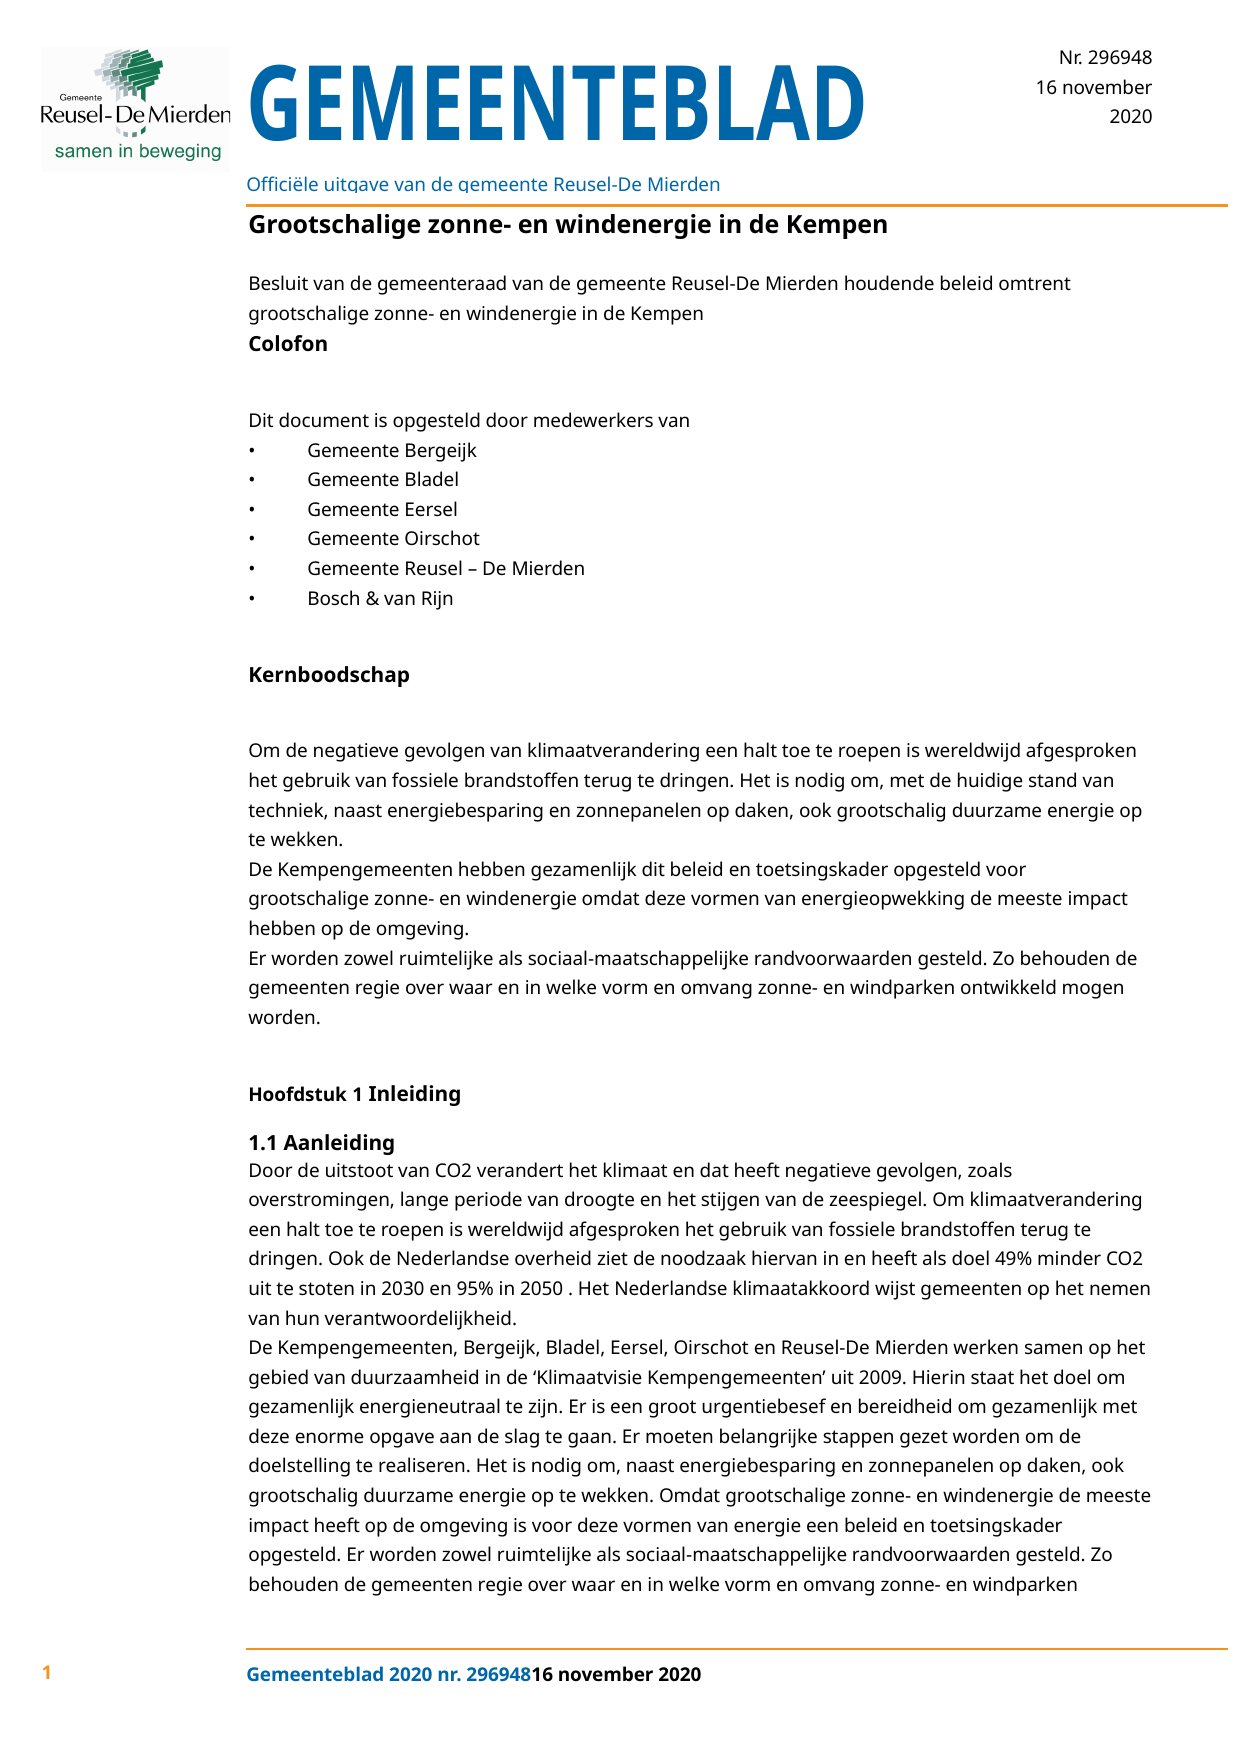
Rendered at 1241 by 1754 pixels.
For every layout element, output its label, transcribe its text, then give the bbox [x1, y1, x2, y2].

text Door de uitstoot van CO2 verandert het klimaat en dat heeft negatieve gevolgen, zoals overstromingen, lange periode van droogte en het stijgen van de zeespiegel. Om klimaatverandering een halt toe te roepen is wereldwijd afgesproken het gebruik van fossiele brandstoffen terug te dringen. Ook de Nederlandse overheid ziet de noodzaak hiervan in en heeft als doel 49% minder CO2 uit te stoten in 2030 en 95% in 2050 . Het Nederlandse klimaatakkoord wijst gemeenten op het nemen van hun verantwoordelijkheid. [248, 1157, 1152, 1330]
text De Kempengemeenten hebben gezamenlijk dit beleid en toetsingskader opgesteld voor grootschalige zonne- en windenergie omdat deze vormen van energieopwekking de meeste impact hebben op de omgeving. [248, 856, 1152, 941]
text Colofon [248, 329, 1152, 358]
picture [41, 47, 231, 172]
text Grootschalige zonne- en windenergie in de Kempen [248, 207, 1152, 241]
list Gemeente Oirschot [248, 526, 1152, 551]
text Kernboodschap [248, 660, 1152, 688]
list Bosch & van Rijn [248, 585, 1152, 610]
text 1.1 Aanleiding [248, 1128, 1152, 1157]
text Om de negatieve gevolgen van klimaatverandering een halt toe te roepen is wereldwijd afgesproken het gebruik van fossiele brandstoffen terug te dringen. Het is nodig om, met de huidige stand van techniek, naast energiebesparing en zonnepanelen op daken, ook grootschalig duurzame energie op te wekken. [248, 738, 1152, 852]
text De Kempengemeenten, Bergeijk, Bladel, Eersel, Oirschot en Reusel-De Mierden werken samen op het gebied van duurzaamheid in de ‘Klimaatvisie Kempengemeenten’ uit 2009. Hierin staat het doel om gezamenlijk energieneutraal te zijn. Er is een groot urgentiebesef en bereidheid om gezamenlijk met deze enorme opgave aan de slag te gaan. Er moeten belangrijke stappen gezet worden om de doelstelling te realiseren. Het is nodig om, naast energiebesparing en zonnepanelen op daken, ook grootschalig duurzame energie op te wekken. Omdat grootschalige zonne- en windenergie de meeste impact heeft op de omgeving is voor deze vormen van energie een beleid en toetsingskader opgesteld. Er worden zowel ruimtelijke als sociaal-maatschappelijke randvoorwaarden gesteld. Zo behouden de gemeenten regie over waar en in welke vorm en omvang zonne- en windparken [248, 1334, 1152, 1597]
text Dit document is opgesteld door medewerkers van [248, 407, 1152, 433]
list Gemeente Bladel [248, 466, 1152, 492]
list Gemeente Reusel – De Mierden [248, 555, 1152, 581]
list Gemeente Bergeijk [248, 437, 1152, 462]
text Er worden zowel ruimtelijke als sociaal-maatschappelijke randvoorwaarden gesteld. Zo behouden de gemeenten regie over waar en in welke vorm en omvang zonne- en windparken ontwikkeld mogen worden. [248, 945, 1152, 1029]
list Gemeente Eersel [248, 496, 1152, 522]
text Besluit van de gemeenteraad van de gemeente Reusel-De Mierden houdende beleid omtrent grootschalige zonne- en windenergie in de Kempen [248, 270, 1152, 326]
text Hoofdstuk 1 Inleiding [248, 1079, 1152, 1107]
